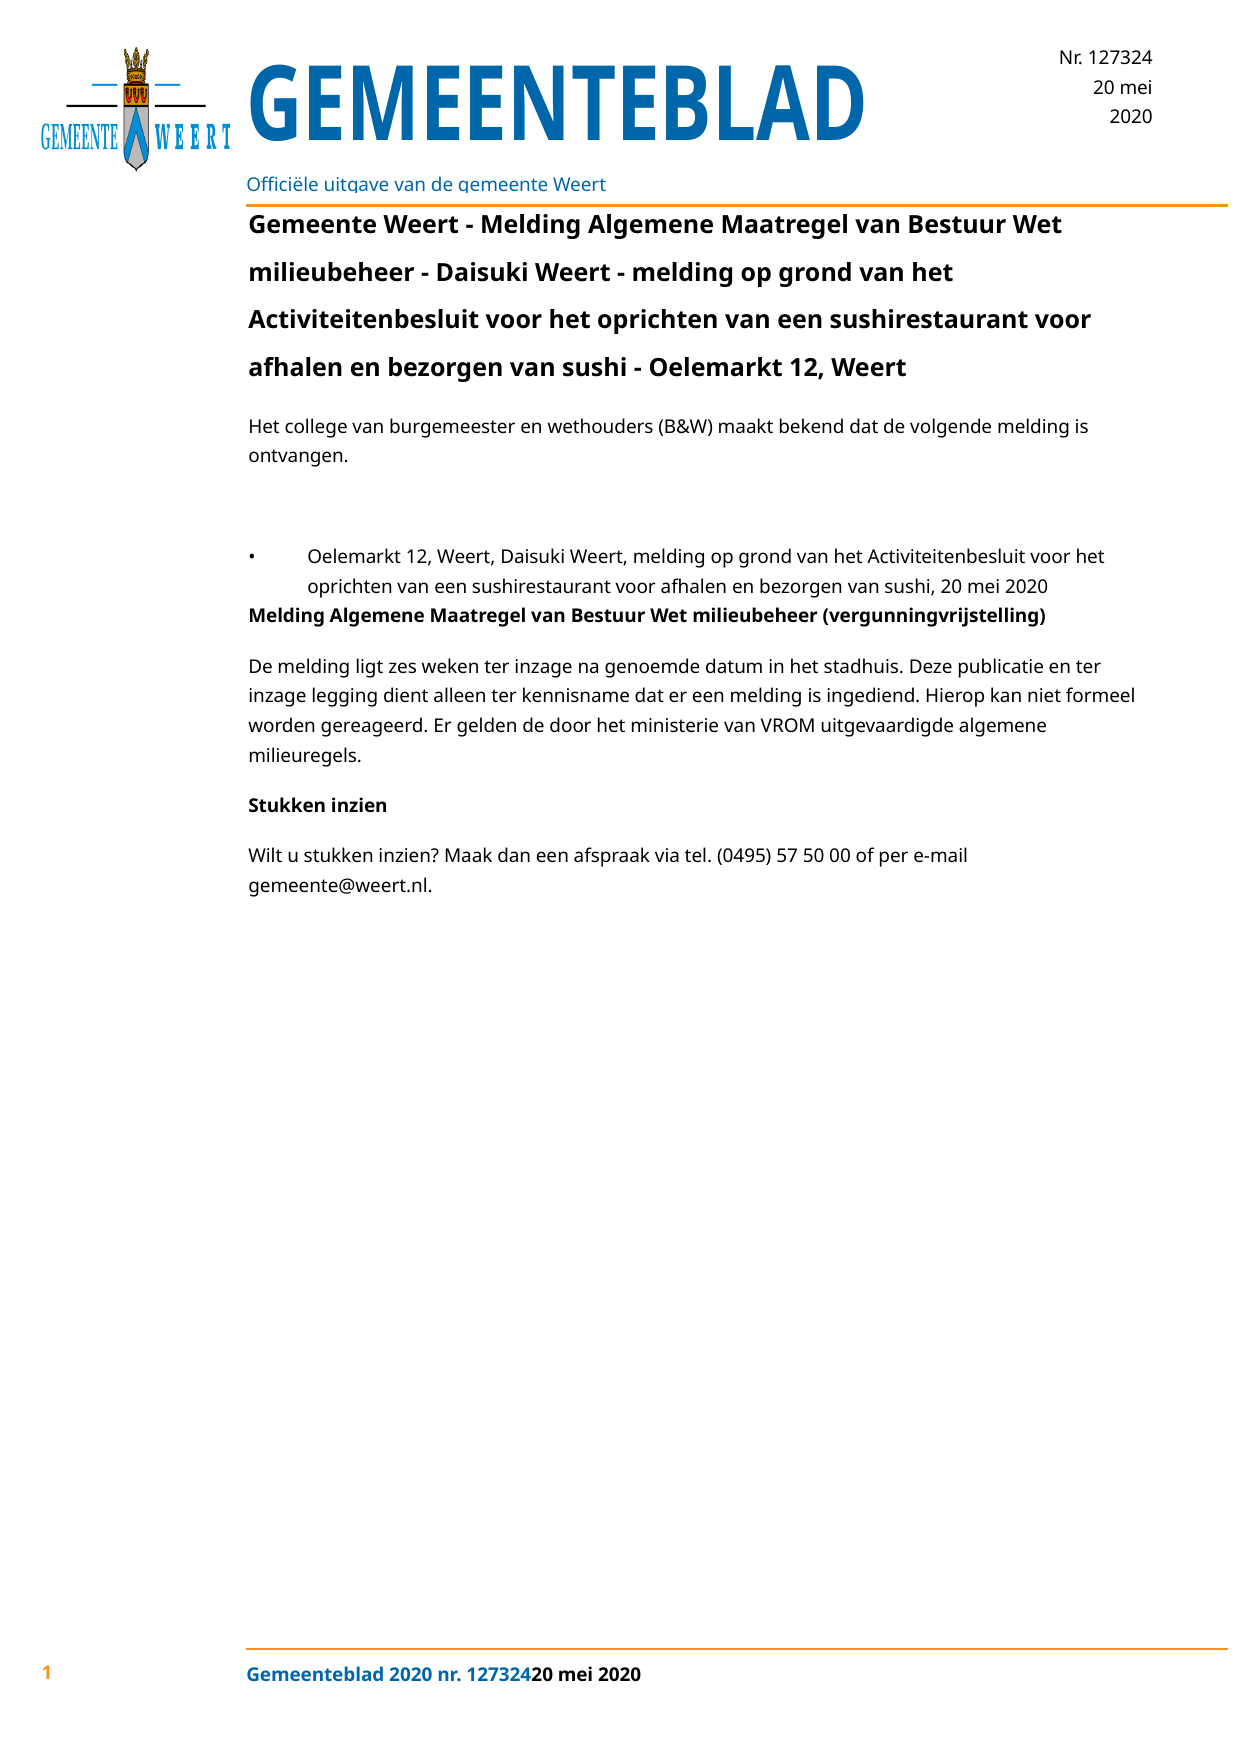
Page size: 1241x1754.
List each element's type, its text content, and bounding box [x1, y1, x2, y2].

text De melding ligt zes weken ter inzage na genoemde datum in het stadhuis. Deze publicatie en ter inzage legging dient alleen ter kennisname dat er een melding is ingediend. Hierop kan niet formeel worden gereageerd. Er gelden de door het ministerie van VROM uitgevaardigde algemene milieuregels. [248, 653, 1152, 768]
text Stukken inzien [248, 792, 1152, 818]
picture [41, 47, 231, 172]
list Oelemarkt 12, Weert, Daisuki Weert, melding op grond van het Activiteitenbesluit voor het oprichten van een sushirestaurant voor afhalen en bezorgen van sushi, 20 mei 2020 [248, 543, 1152, 599]
text Wilt u stukken inzien? Maak dan een afspraak via tel. (0495) 57 50 00 of per e-mail gemeente@weert.nl. [248, 843, 1152, 898]
text Melding Algemene Maatregel van Bestuur Wet milieubeheer (vergunningvrijstelling) [248, 603, 1152, 628]
text Gemeente Weert - Melding Algemene Maatregel van Bestuur Wet milieubeheer - Daisuki Weert - melding op grond van het Activiteitenbesluit voor het oprichten van een sushirestaurant voor afhalen en bezorgen van sushi - Oelemarkt 12, Weert [248, 207, 1152, 384]
text Het college van burgemeester en wethouders (B&W) maakt bekend dat de volgende melding is ontvangen. [248, 413, 1152, 468]
